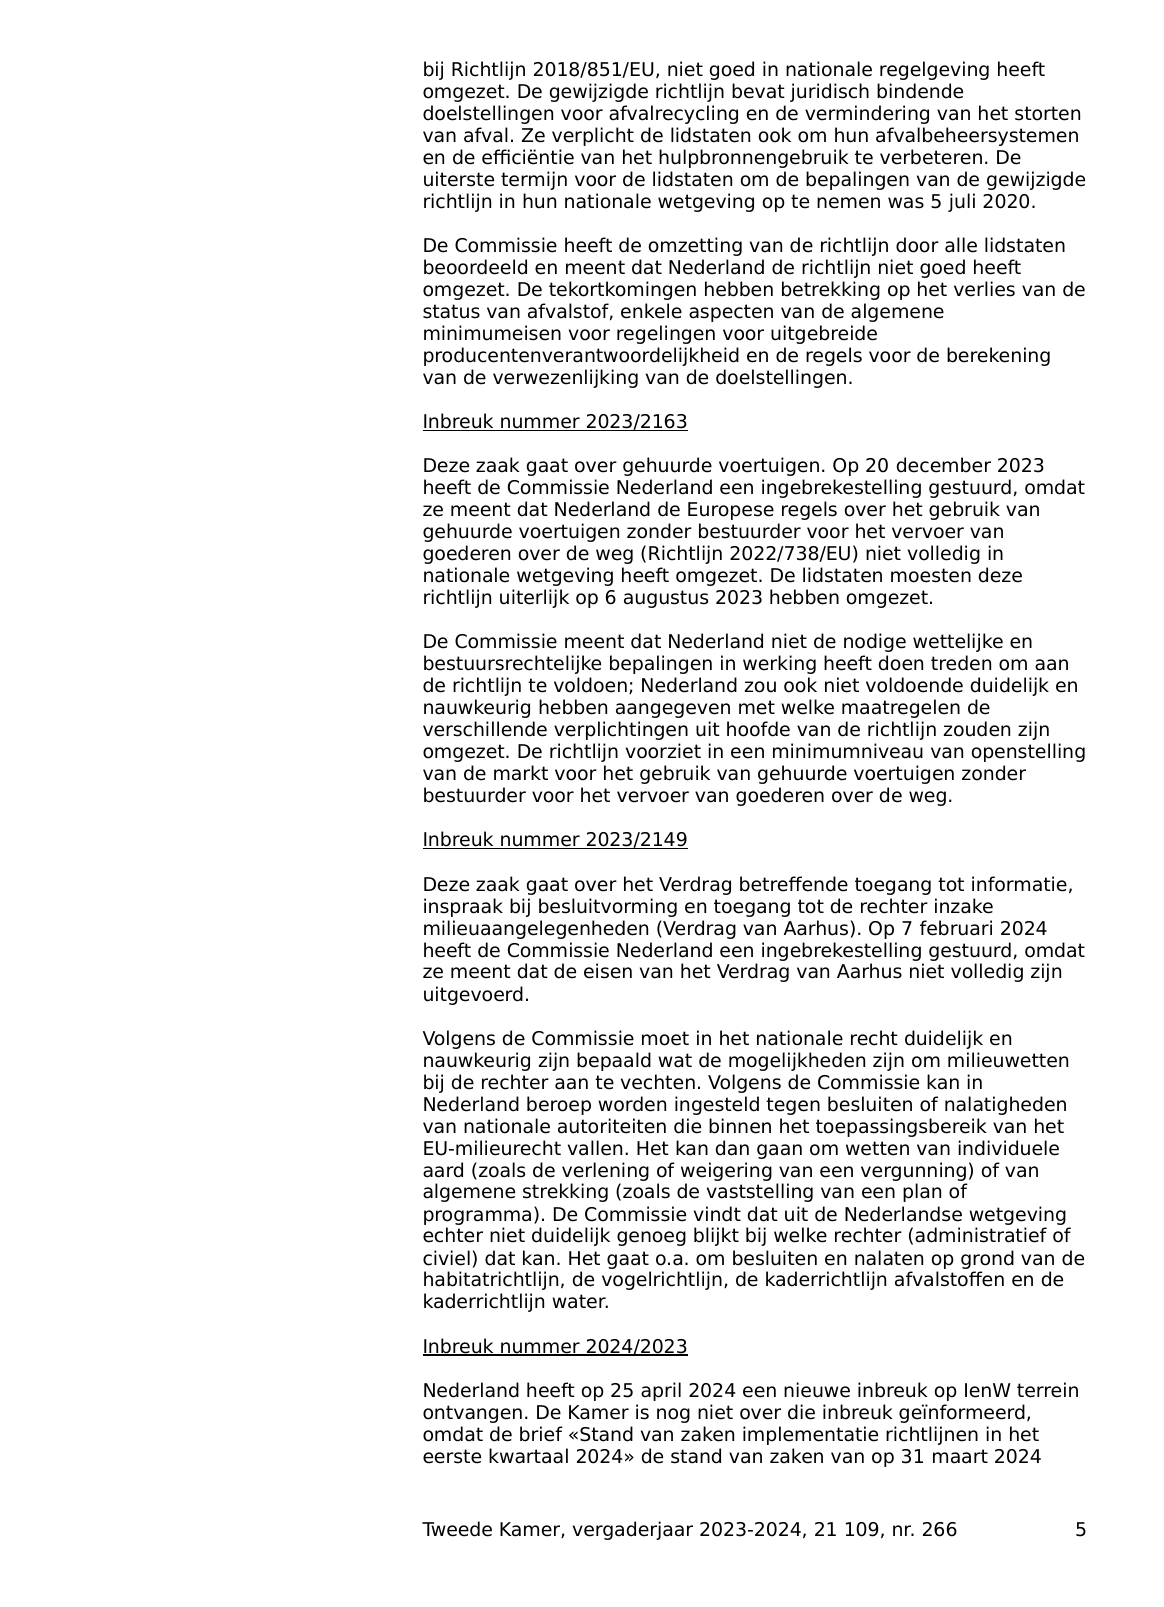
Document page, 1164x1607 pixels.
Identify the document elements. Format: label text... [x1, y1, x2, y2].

text Deze zaak gaat over gehuurde voertuigen. Op 20 december 2023 heeft de Commissie Nederland een ingebrekestelling gestuurd, omdat ze meent dat Nederland de Europese regels over het gebruik van gehuurde voertuigen zonder bestuurder voor het vervoer van goederen over de weg (Richtlijn 2022/738/EU) niet volledig in nationale wetgeving heeft omgezet. De lidstaten moesten deze richtlijn uiterlijk op 6 augustus 2023 hebben omgezet. [422, 455, 1087, 609]
subtitle Inbreuk nummer 2023/2149 [422, 829, 1087, 851]
text De Commissie heeft de omzetting van de richtlijn door alle lidstaten beoordeeld en meent dat Nederland de richtlijn niet goed heeft omgezet. De tekortkomingen hebben betrekking op het verlies van de status van afvalstof, enkele aspecten van de algemene minimumeisen voor regelingen voor uitgebreide producentenverantwoordelijkheid en de regels voor de berekening van de verwezenlijking van de doelstellingen. [422, 235, 1087, 389]
text De Commissie meent dat Nederland niet de nodige wettelijke en bestuursrechtelijke bepalingen in werking heeft doen treden om aan de richtlijn te voldoen; Nederland zou ook niet voldoende duidelijk en nauwkeurig hebben aangegeven met welke maatregelen de verschillende verplichtingen uit hoofde van de richtlijn zouden zijn omgezet. De richtlijn voorziet in een minimumniveau van openstelling van de markt voor het gebruik van gehuurde voertuigen zonder bestuurder voor het vervoer van goederen over de weg. [422, 631, 1087, 807]
text Deze zaak gaat over het Verdrag betreffende toegang tot informatie, inspraak bij besluitvorming en toegang tot de rechter inzake milieuaangelegenheden (Verdrag van Aarhus). Op 7 februari 2024 heeft de Commissie Nederland een ingebrekestelling gestuurd, omdat ze meent dat de eisen van het Verdrag van Aarhus niet volledig zijn uitgevoerd. [422, 873, 1087, 1005]
subtitle Inbreuk nummer 2024/2023 [422, 1336, 1087, 1357]
subtitle Inbreuk nummer 2023/2163 [422, 411, 1087, 433]
text bij Richtlijn 2018/851/EU, niet goed in nationale regelgeving heeft omgezet. De gewijzigde richtlijn bevat juridisch bindende doelstellingen voor afvalrecycling en de vermindering van het storten van afval. Ze verplicht de lidstaten ook om hun afvalbeheersystemen en de efficiëntie van het hulpbronnengebruik te verbeteren. De uiterste termijn voor de lidstaten om de bepalingen van de gewijzigde richtlijn in hun nationale wetgeving op te nemen was 5 juli 2020. [422, 59, 1087, 213]
text Volgens de Commissie moet in het nationale recht duidelijk en nauwkeurig zijn bepaald wat de mogelijkheden zijn om milieuwetten bij de rechter aan te vechten. Volgens de Commissie kan in Nederland beroep worden ingesteld tegen besluiten of nalatigheden van nationale autoriteiten die binnen het toepassingsbereik van het EU-milieurecht vallen. Het kan dan gaan om wetten van individuele aard (zoals de verlening of weigering van een vergunning) of van algemene strekking (zoals de vaststelling van een plan of programma). De Commissie vindt dat uit de Nederlandse wetgeving echter niet duidelijk genoeg blijkt bij welke rechter (administratief of civiel) dat kan. Het gaat o.a. om besluiten en nalaten op grond van de habitatrichtlijn, de vogelrichtlijn, de kaderrichtlijn afvalstoffen en de kaderrichtlijn water. [422, 1028, 1087, 1313]
text Nederland heeft op 25 april 2024 een nieuwe inbreuk op IenW terrein ontvangen. De Kamer is nog niet over die inbreuk geïnformeerd, omdat de brief «Stand van zaken implementatie richtlijnen in het eerste kwartaal 2024» de stand van zaken van op 31 maart 2024 [422, 1380, 1087, 1468]
